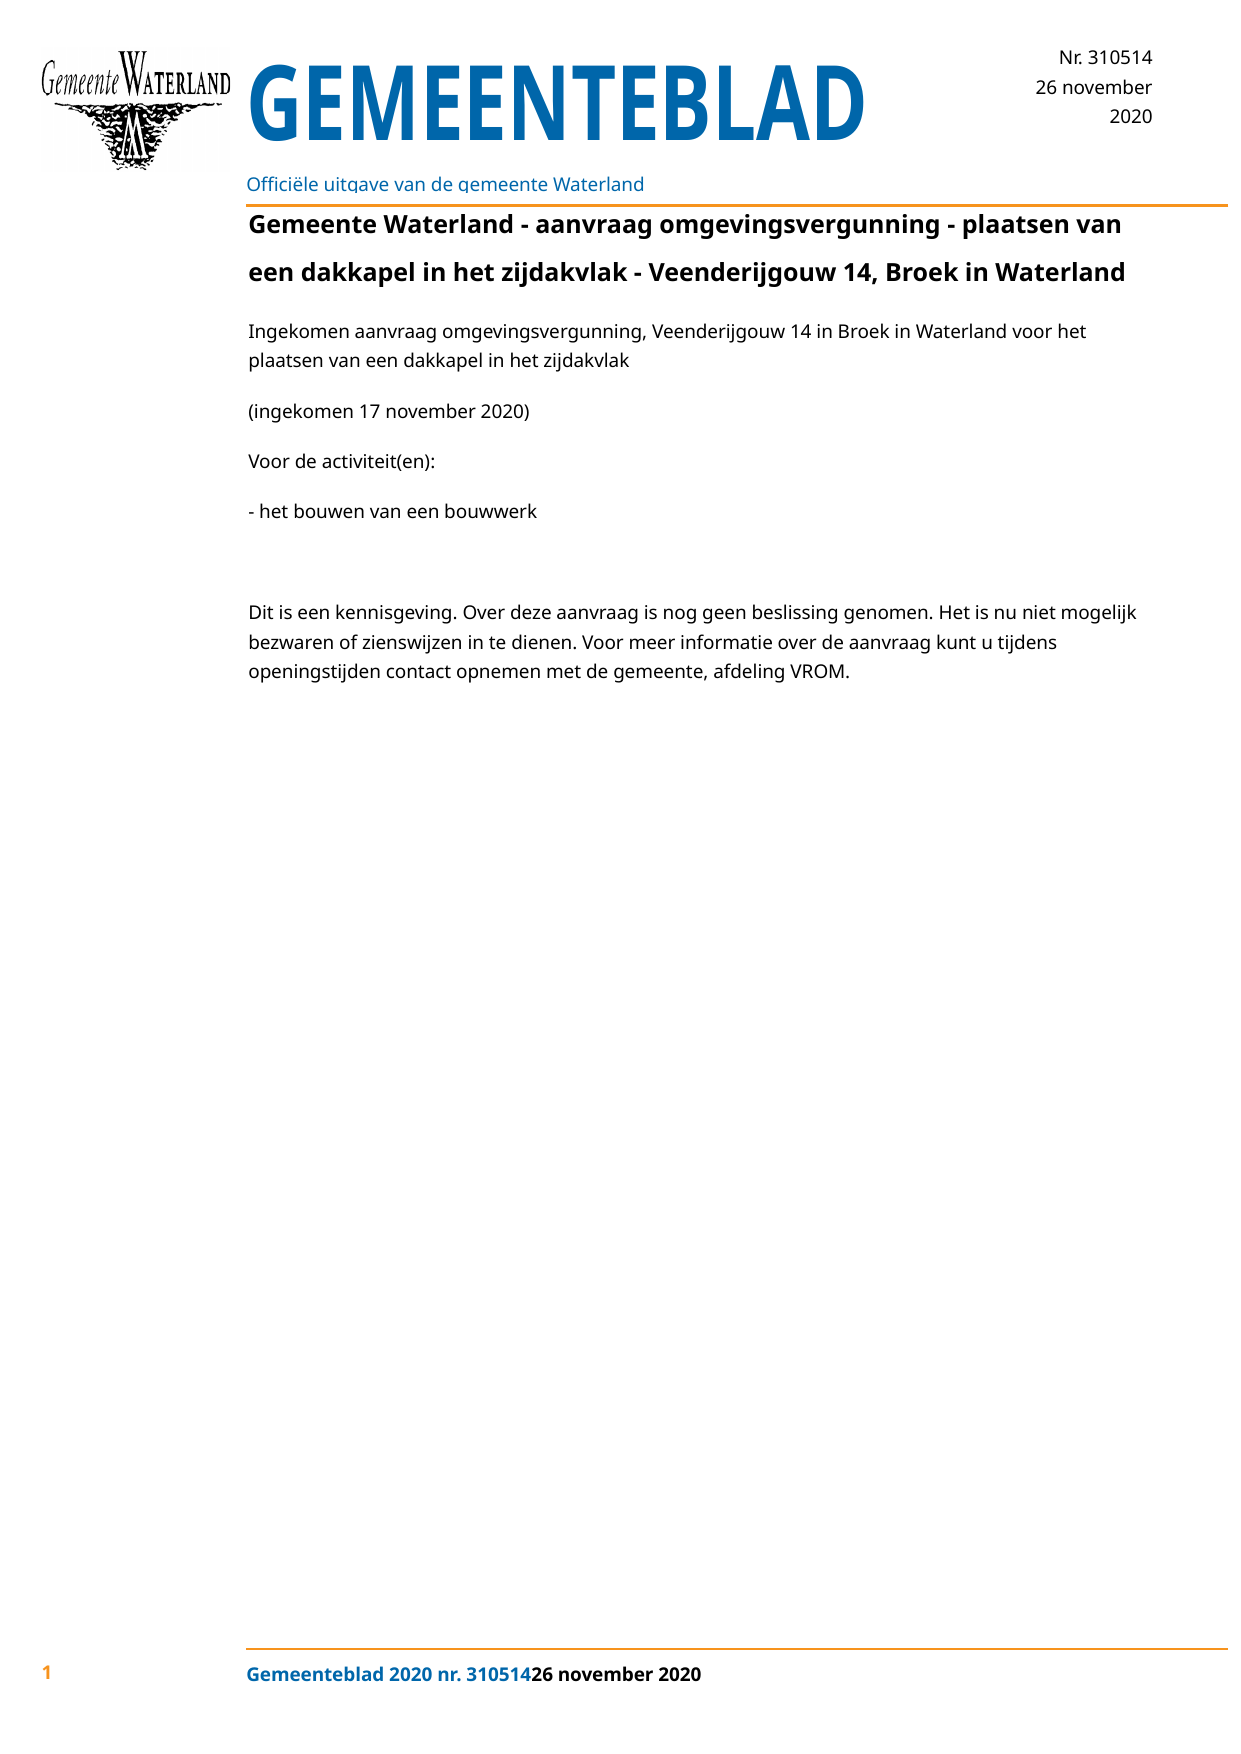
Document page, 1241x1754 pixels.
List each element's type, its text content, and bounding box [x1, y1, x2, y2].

text Ingekomen aanvraag omgevingsvergunning, Veenderijgouw 14 in Broek in Waterland voor het plaatsen van een dakkapel in het zijdakvlak [248, 318, 1152, 373]
text Voor de activiteit(en): [248, 448, 1152, 474]
text Gemeente Waterland - aanvraag omgevingsvergunning - plaatsen van een dakkapel in het zijdakvlak - Veenderijgouw 14, Broek in Waterland [248, 207, 1152, 288]
text Dit is een kennisgeving. Over deze aanvraag is nog geen beslissing genomen. Het is nu niet mogelijk bezwaren of zienswijzen in te dienen. Voor meer informatie over de aanvraag kunt u tijdens openingstijden contact opnemen met de gemeente, afdeling VROM. [248, 599, 1152, 684]
text - het bouwen van een bouwwerk [248, 499, 1152, 524]
text (ingekomen 17 november 2020) [248, 398, 1152, 424]
picture [41, 47, 231, 172]
